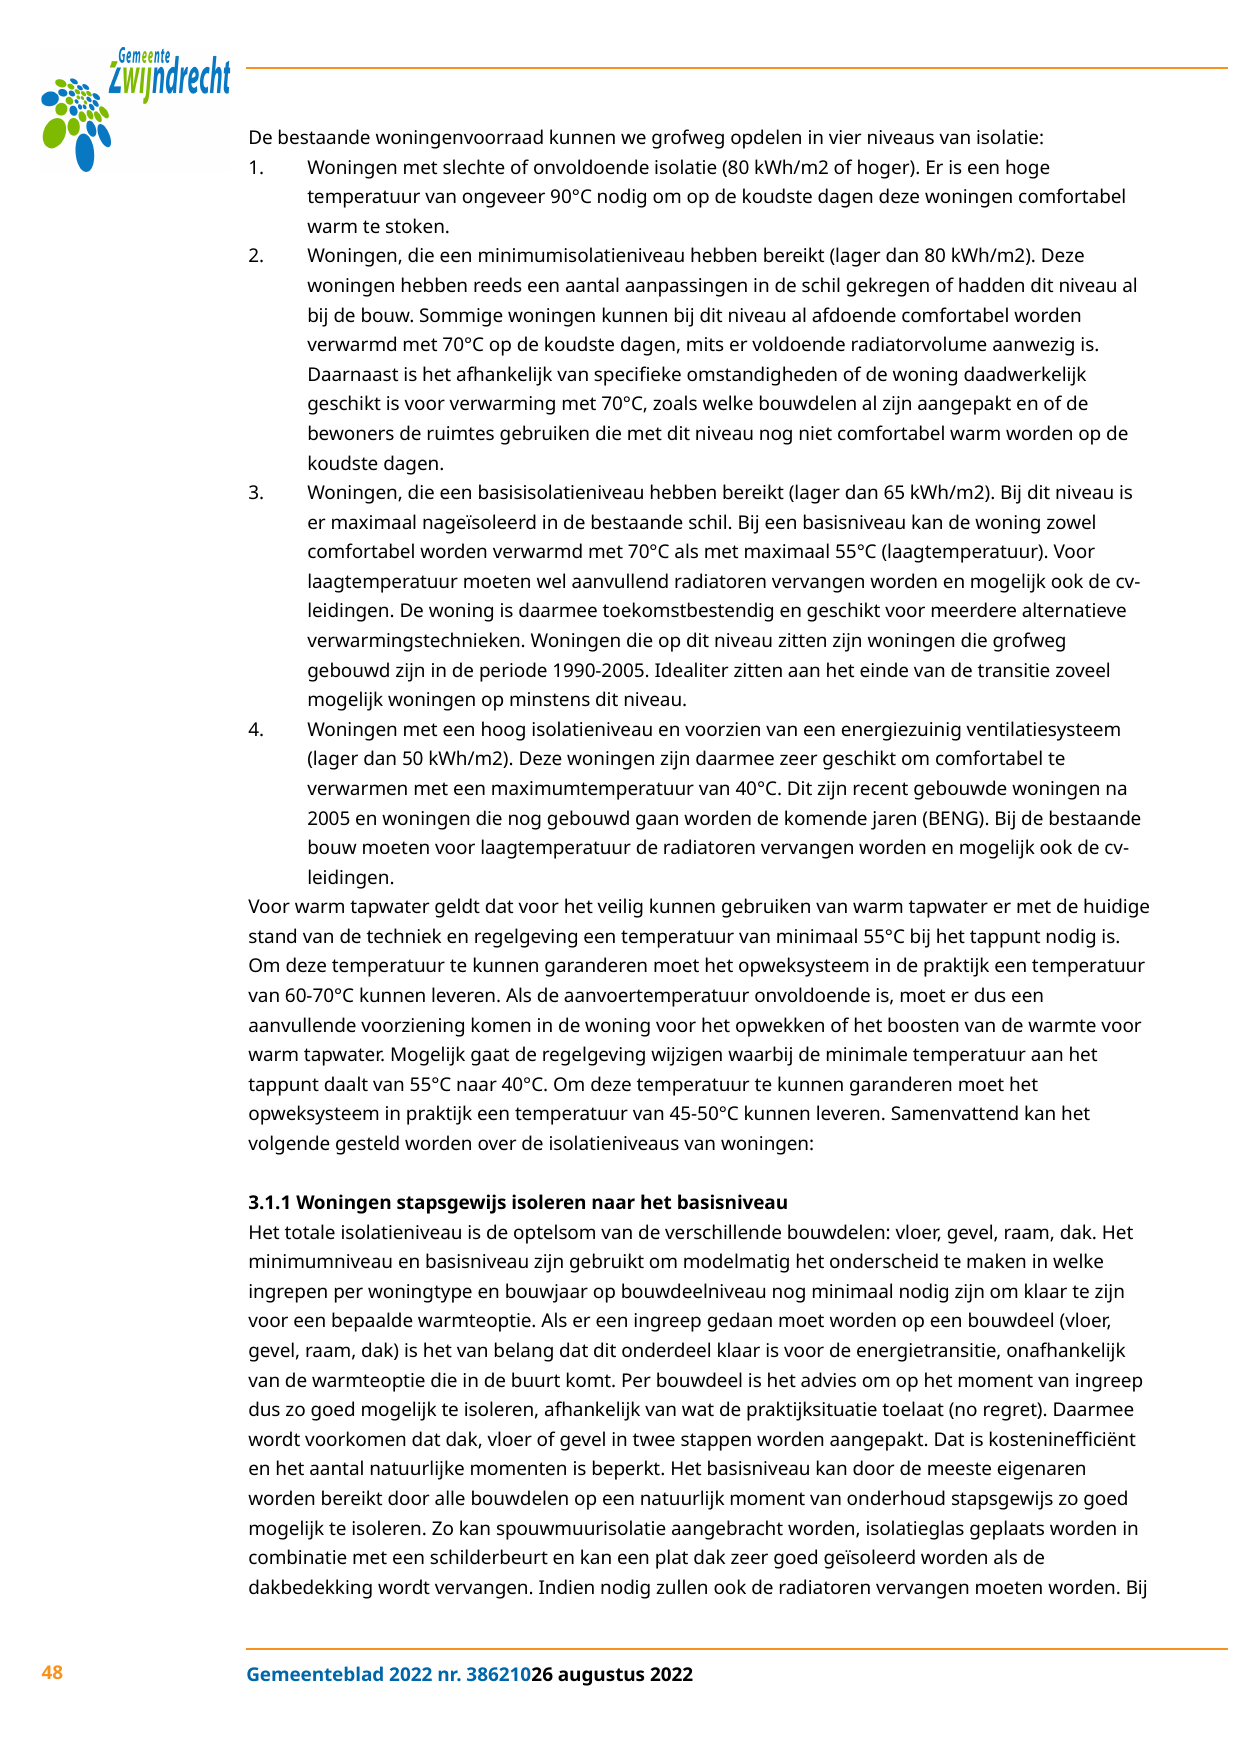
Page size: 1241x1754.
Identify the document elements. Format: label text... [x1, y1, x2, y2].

list Woningen, die een minimumisolatieniveau hebben bereikt (lager dan 80 kWh/m2). Deze woningen hebben reeds een aantal aanpassingen in de schil gekregen of hadden dit niveau al bij de bouw. Sommige woningen kunnen bij dit niveau al afdoende comfortabel worden verwarmd met 70°C op de koudste dagen, mits er voldoende radiatorvolume aanwezig is. Daarnaast is het afhankelijk van specifieke omstandigheden of de woning daadwerkelijk geschikt is voor verwarming met 70°C, zoals welke bouwdelen al zijn aangepakt en of de bewoners de ruimtes gebruiken die met dit niveau nog niet comfortabel warm worden op de koudste dagen. [248, 243, 1152, 476]
list Woningen, die een basisisolatieniveau hebben bereikt (lager dan 65 kWh/m2). Bij dit niveau is er maximaal nageïsoleerd in de bestaande schil. Bij een basisniveau kan de woning zowel comfortabel worden verwarmd met 70°C als met maximaal 55°C (laagtemperatuur). Voor laagtemperatuur moeten wel aanvullend radiatoren vervangen worden en mogelijk ook de cv-leidingen. De woning is daarmee toekomstbestendig en geschikt voor meerdere alternatieve verwarmingstechnieken. Woningen die op dit niveau zitten zijn woningen die grofweg gebouwd zijn in de periode 1990-2005. Idealiter zitten aan het einde van de transitie zoveel mogelijk woningen op minstens dit niveau. [248, 479, 1152, 712]
list Woningen met een hoog isolatieniveau en voorzien van een energiezuinig ventilatiesysteem (lager dan 50 kWh/m2). Deze woningen zijn daarmee zeer geschikt om comfortabel te verwarmen met een maximumtemperatuur van 40°C. Dit zijn recent gebouwde woningen na 2005 en woningen die nog gebouwd gaan worden de komende jaren (BENG). Bij de bestaande bouw moeten voor laagtemperatuur de radiatoren vervangen worden en mogelijk ook de cv-leidingen. [248, 716, 1152, 890]
text Voor warm tapwater geldt dat voor het veilig kunnen gebruiken van warm tapwater er met de huidige stand van de techniek en regelgeving een temperatuur van minimaal 55°C bij het tappunt nodig is. Om deze temperatuur te kunnen garanderen moet het opweksysteem in de praktijk een temperatuur van 60-70°C kunnen leveren. Als de aanvoertemperatuur onvoldoende is, moet er dus een aanvullende voorziening komen in de woning voor het opwekken of het boosten van de warmte voor warm tapwater. Mogelijk gaat de regelgeving wijzigen waarbij de minimale temperatuur aan het tappunt daalt van 55°C naar 40°C. Om deze temperatuur te kunnen garanderen moet het opweksysteem in praktijk een temperatuur van 45-50°C kunnen leveren. Samenvattend kan het volgende gesteld worden over de isolatieniveaus van woningen: [248, 893, 1152, 1156]
list Woningen met slechte of onvoldoende isolatie (80 kWh/m2 of hoger). Er is een hoge temperatuur van ongeveer 90°C nodig om op de koudste dagen deze woningen comfortabel warm te stoken. [248, 154, 1152, 239]
text De bestaande woningenvoorraad kunnen we grofweg opdelen in vier niveaus van isolatie: [248, 124, 1152, 150]
text Het totale isolatieniveau is de optelsom van de verschillende bouwdelen: vloer, gevel, raam, dak. Het minimumniveau en basisniveau zijn gebruikt om modelmatig het onderscheid te maken in welke ingrepen per woningtype en bouwjaar op bouwdeelniveau nog minimaal nodig zijn om klaar te zijn voor een bepaalde warmteoptie. Als er een ingreep gedaan moet worden op een bouwdeel (vloer, gevel, raam, dak) is het van belang dat dit onderdeel klaar is voor de energietransitie, onafhankelijk van de warmteoptie die in de buurt komt. Per bouwdeel is het advies om op het moment van ingreep dus zo goed mogelijk te isoleren, afhankelijk van wat de praktijksituatie toelaat (no regret). Daarmee wordt voorkomen dat dak, vloer of gevel in twee stappen worden aangepakt. Dat is kosteninefficiënt en het aantal natuurlijke momenten is beperkt. Het basisniveau kan door de meeste eigenaren worden bereikt door alle bouwdelen op een natuurlijk moment van onderhoud stapsgewijs zo goed mogelijk te isoleren. Zo kan spouwmuurisolatie aangebracht worden, isolatieglas geplaats worden in combinatie met een schilderbeurt en kan een plat dak zeer goed geïsoleerd worden als de dakbedekking wordt vervangen. Indien nodig zullen ook de radiatoren vervangen moeten worden. Bij [248, 1219, 1152, 1600]
text 3.1.1 Woningen stapsgewijs isoleren naar het basisniveau [248, 1189, 1152, 1215]
picture [41, 47, 231, 172]
